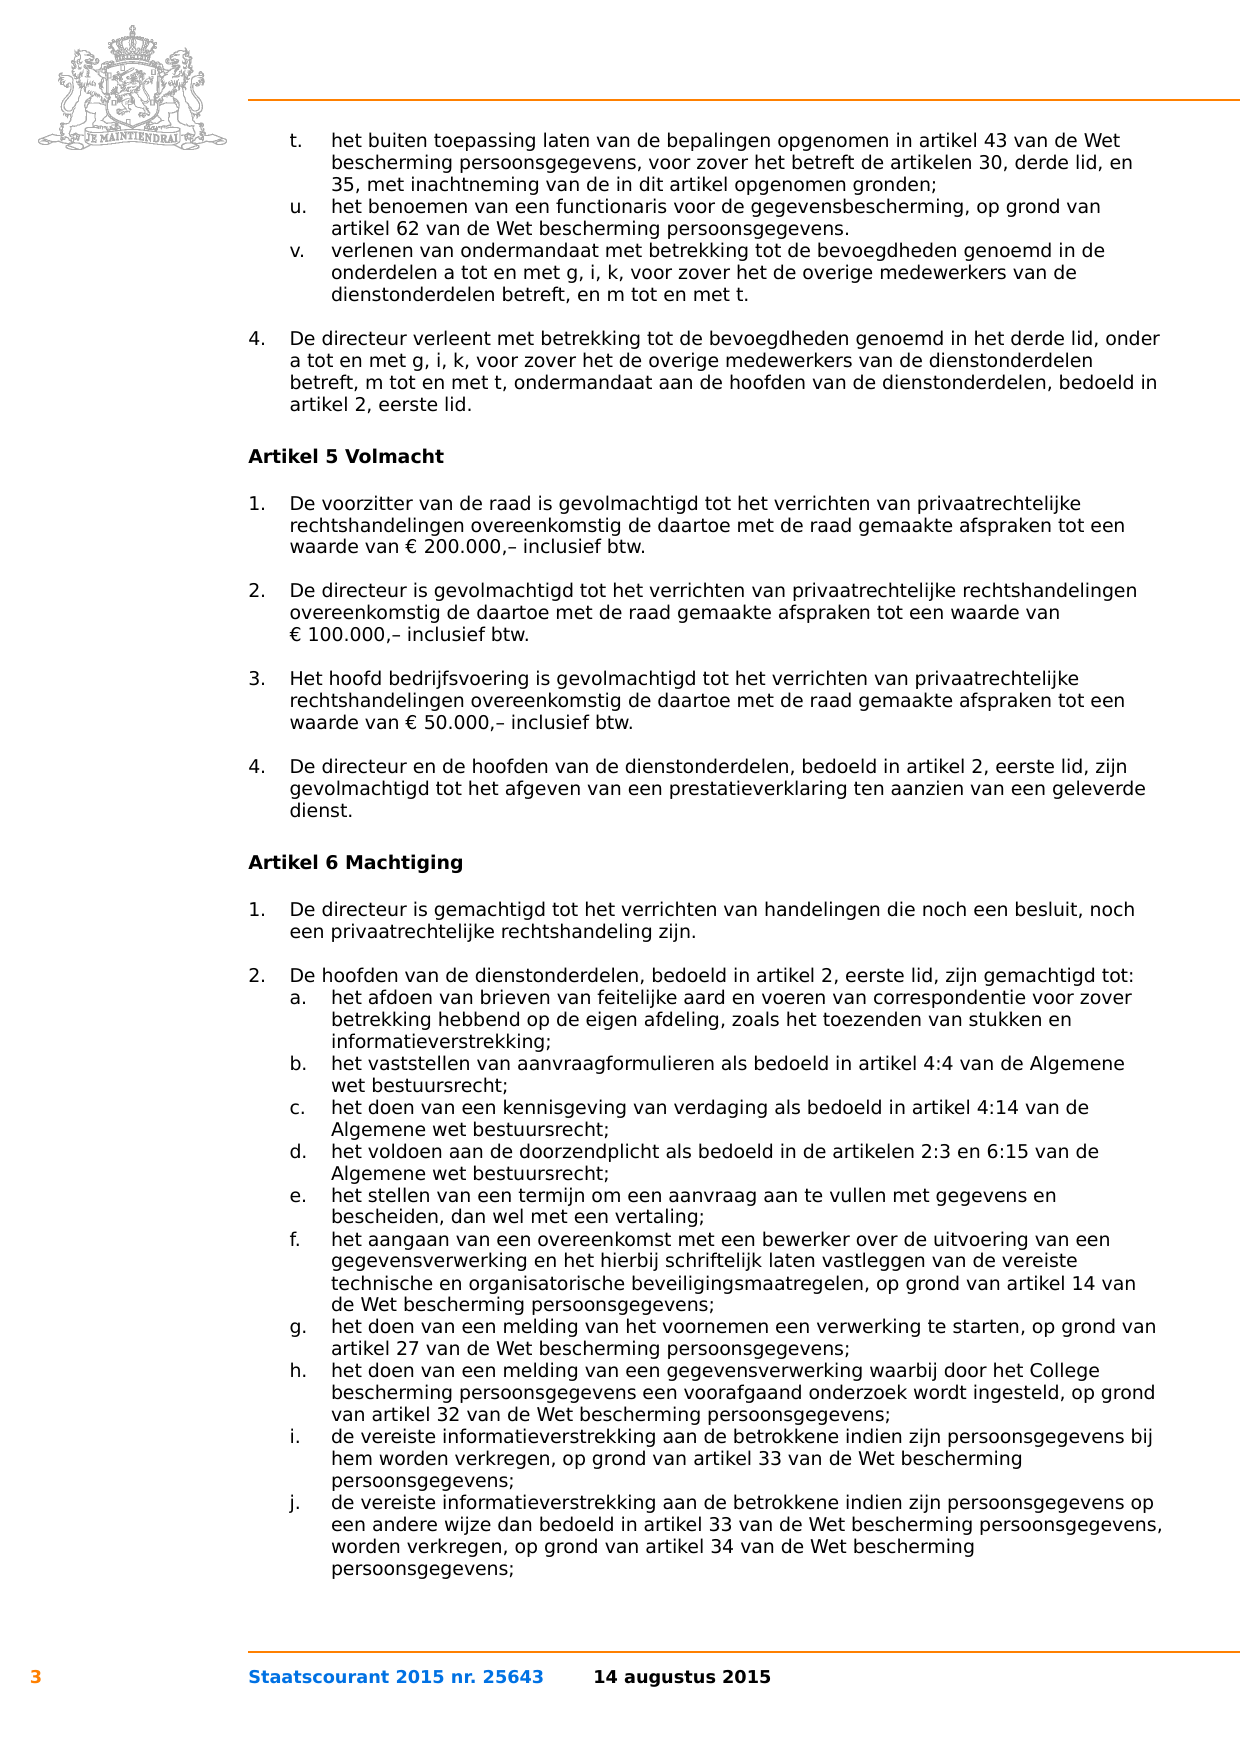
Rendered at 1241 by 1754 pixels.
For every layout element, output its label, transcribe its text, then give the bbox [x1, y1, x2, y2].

text h. het doen van een melding van een gegevensverwerking waarbij door het College bescherming persoonsgegevens een voorafgaand onderzoek wordt ingesteld, op grond van artikel 32 van de Wet bescherming persoonsgegevens; [289, 1360, 1163, 1426]
text t. het buiten toepassing laten van de bepalingen opgenomen in artikel 43 van de Wet bescherming persoonsgegevens, voor zover het betreft de artikelen 30, derde lid, en 35, met inachtneming van de in dit artikel opgenomen gronden; [289, 130, 1163, 196]
text i. de vereiste informatieverstrekking aan de betrokkene indien zijn persoonsgegevens bij hem worden verkregen, op grond van artikel 33 van de Wet bescherming persoonsgegevens; [289, 1426, 1163, 1492]
subtitle Artikel 6 Machtiging [248, 852, 1163, 874]
text v. verlenen van ondermandaat met betrekking tot de bevoegdheden genoemd in de onderdelen a tot en met g, i, k, voor zover het de overige medewerkers van de dienstonderdelen betreft, en m tot en met t. [289, 240, 1163, 306]
text 1. De voorzitter van de raad is gevolmachtigd tot het verrichten van privaatrechtelijke rechtshandelingen overeenkomstig de daartoe met de raad gemaakte afspraken tot een waarde van € 200.000,– inclusief btw. [248, 492, 1163, 558]
text e. het stellen van een termijn om een aanvraag aan te vullen met gegevens en bescheiden, dan wel met een vertaling; [289, 1184, 1163, 1228]
text b. het vaststellen van aanvraagformulieren als bedoeld in artikel 4:4 van de Algemene wet bestuursrecht; [289, 1053, 1163, 1097]
text j. de vereiste informatieverstrekking aan de betrokkene indien zijn persoonsgegevens op een andere wijze dan bedoeld in artikel 33 van de Wet bescherming persoonsgegevens, worden verkregen, op grond van artikel 34 van de Wet bescherming persoonsgegevens; [289, 1492, 1163, 1580]
picture [38, 25, 227, 150]
text f. het aangaan van een overeenkomst met een bewerker over de uitvoering van een gegevensverwerking en het hierbij schriftelijk laten vastleggen van de vereiste technische en organisatorische beveiligingsmaatregelen, op grond van artikel 14 van de Wet bescherming persoonsgegevens; [289, 1228, 1163, 1316]
text g. het doen van een melding van het voornemen een verwerking te starten, op grond van artikel 27 van de Wet bescherming persoonsgegevens; [289, 1316, 1163, 1360]
text d. het voldoen aan de doorzendplicht als bedoeld in de artikelen 2:3 en 6:15 van de Algemene wet bestuursrecht; [289, 1141, 1163, 1184]
text 2. De directeur is gevolmachtigd tot het verrichten van privaatrechtelijke rechtshandelingen overeenkomstig de daartoe met de raad gemaakte afspraken tot een waarde van € 100.000,– inclusief btw. [248, 580, 1163, 646]
text a. het afdoen van brieven van feitelijke aard en voeren van correspondentie voor zover betrekking hebbend op de eigen afdeling, zoals het toezenden van stukken en informatieverstrekking; [289, 987, 1163, 1053]
text c. het doen van een kennisgeving van verdaging als bedoeld in artikel 4:14 van de Algemene wet bestuursrecht; [289, 1097, 1163, 1141]
subtitle Artikel 5 Volmacht [248, 446, 1163, 467]
text 3. Het hoofd bedrijfsvoering is gevolmachtigd tot het verrichten van privaatrechtelijke rechtshandelingen overeenkomstig de daartoe met de raad gemaakte afspraken tot een waarde van € 50.000,– inclusief btw. [248, 668, 1163, 734]
text 2. De hoofden van de dienstonderdelen, bedoeld in artikel 2, eerste lid, zijn gemachtigd tot: [248, 965, 1163, 987]
text 4. De directeur en de hoofden van de dienstonderdelen, bedoeld in artikel 2, eerste lid, zijn gevolmachtigd tot het afgeven van een prestatieverklaring ten aanzien van een geleverde dienst. [248, 756, 1163, 822]
text 4. De directeur verleent met betrekking tot de bevoegdheden genoemd in het derde lid, onder a tot en met g, i, k, voor zover het de overige medewerkers van de dienstonderdelen betreft, m tot en met t, ondermandaat aan de hoofden van de dienstonderdelen, bedoeld in artikel 2, eerste lid. [248, 328, 1163, 416]
text 1. De directeur is gemachtigd tot het verrichten van handelingen die noch een besluit, noch een privaatrechtelijke rechtshandeling zijn. [248, 899, 1163, 943]
text u. het benoemen van een functionaris voor de gegevensbescherming, op grond van artikel 62 van de Wet bescherming persoonsgegevens. [289, 196, 1163, 240]
